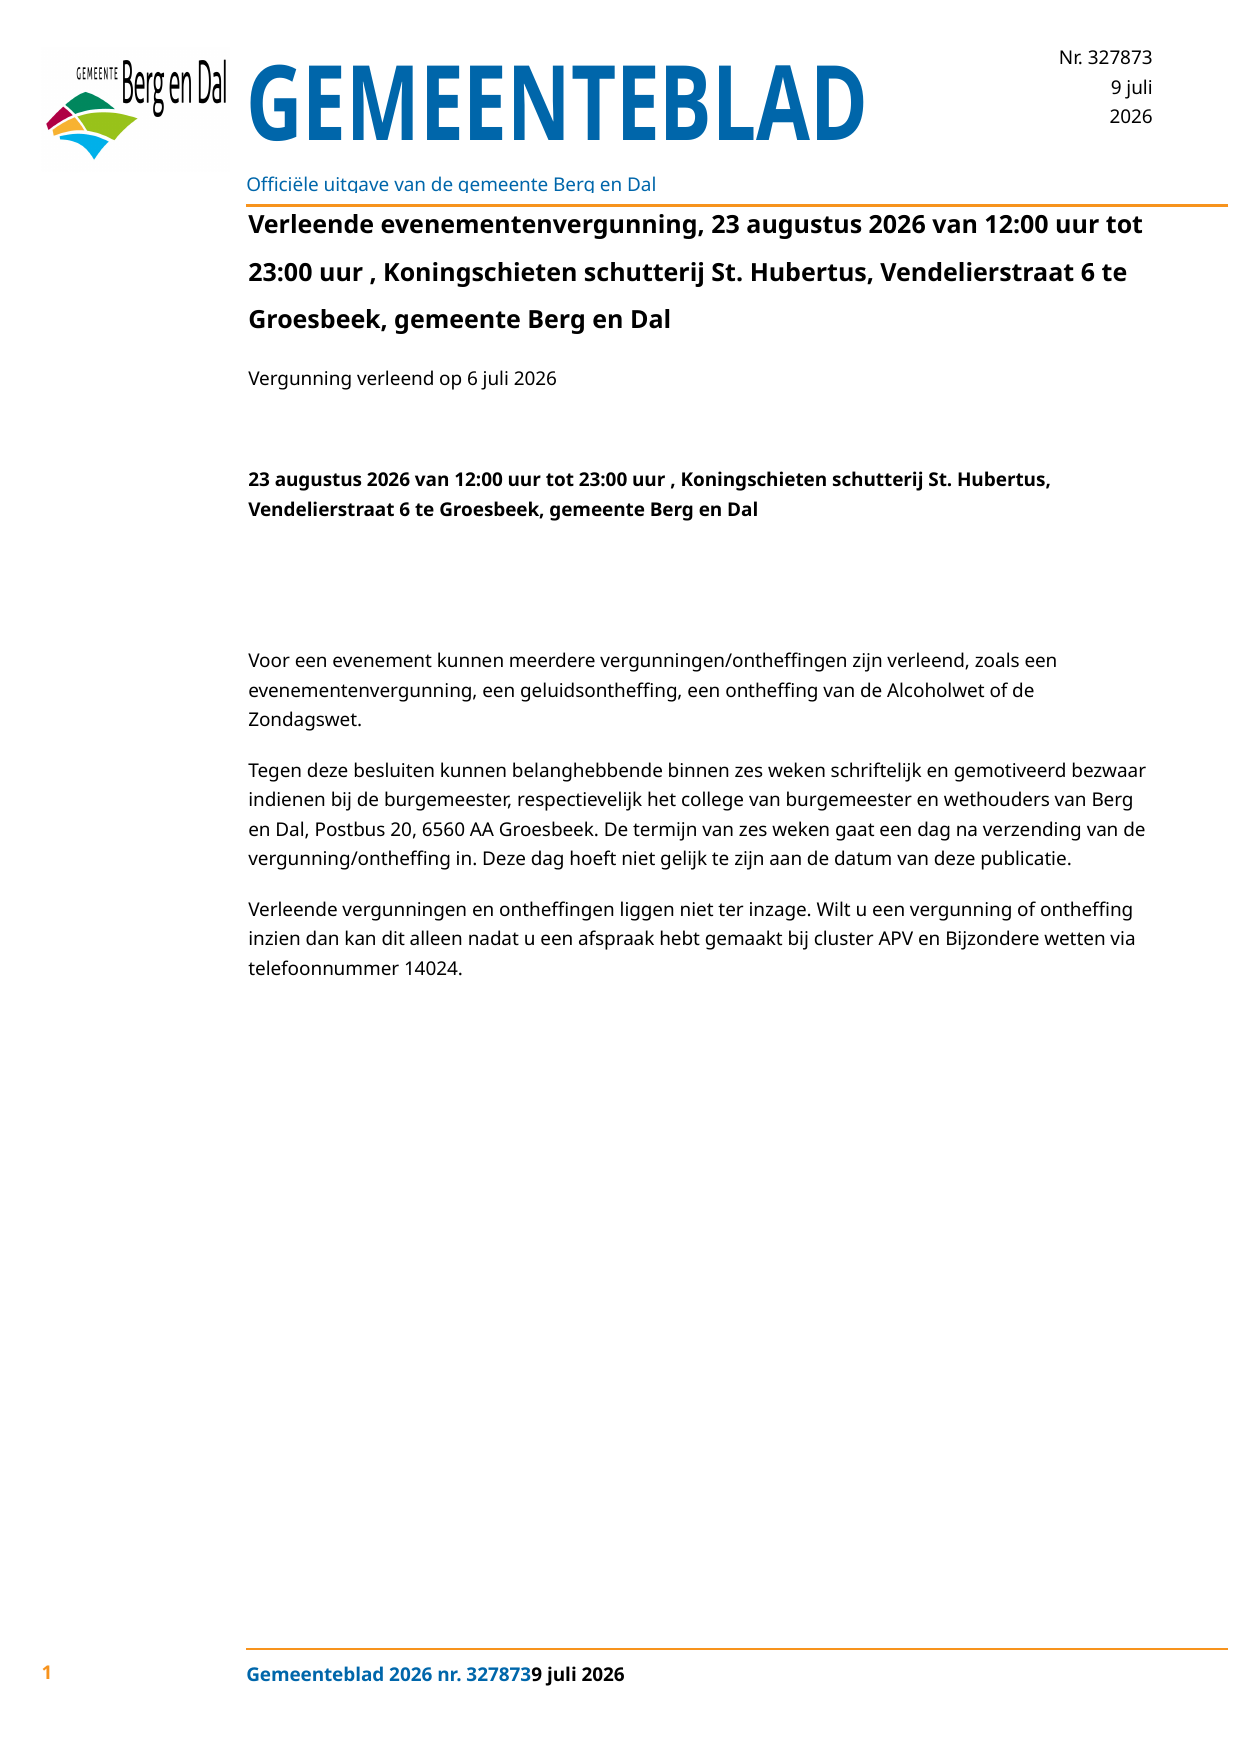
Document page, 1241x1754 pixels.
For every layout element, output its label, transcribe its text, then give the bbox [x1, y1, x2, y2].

text Voor een evenement kunnen meerdere vergunningen/ontheffingen zijn verleend, zoals een evenementenvergunning, een geluidsontheffing, een ontheffing van de Alcoholwet of de Zondagswet. [248, 647, 1152, 732]
text 23 augustus 2026 van 12:00 uur tot 23:00 uur , Koningschieten schutterij St. Hubertus, Vendelierstraat 6 te Groesbeek, gemeente Berg en Dal [248, 466, 1152, 522]
text Verleende evenementenvergunning, 23 augustus 2026 van 12:00 uur tot 23:00 uur , Koningschieten schutterij St. Hubertus, Vendelierstraat 6 te Groesbeek, gemeente Berg en Dal [248, 207, 1152, 336]
text Verleende vergunningen en ontheffingen liggen niet ter inzage. Wilt u een vergunning of ontheffing inzien dan kan dit alleen nadat u een afspraak hebt gemaakt bij cluster APV en Bijzondere wetten via telefoonnummer 14024. [248, 896, 1152, 981]
text Vergunning verleend op 6 juli 2026 [248, 366, 1152, 391]
text Tegen deze besluiten kunnen belanghebbende binnen zes weken schriftelijk en gemotiveerd bezwaar indienen bij de burgemeester, respectievelijk het college van burgemeester en wethouders van Berg en Dal, Postbus 20, 6560 AA Groesbeek. De termijn van zes weken gaat een dag na verzending van de vergunning/ontheffing in. Deze dag hoeft niet gelijk te zijn aan de datum van deze publicatie. [248, 757, 1152, 871]
picture [41, 47, 231, 172]
